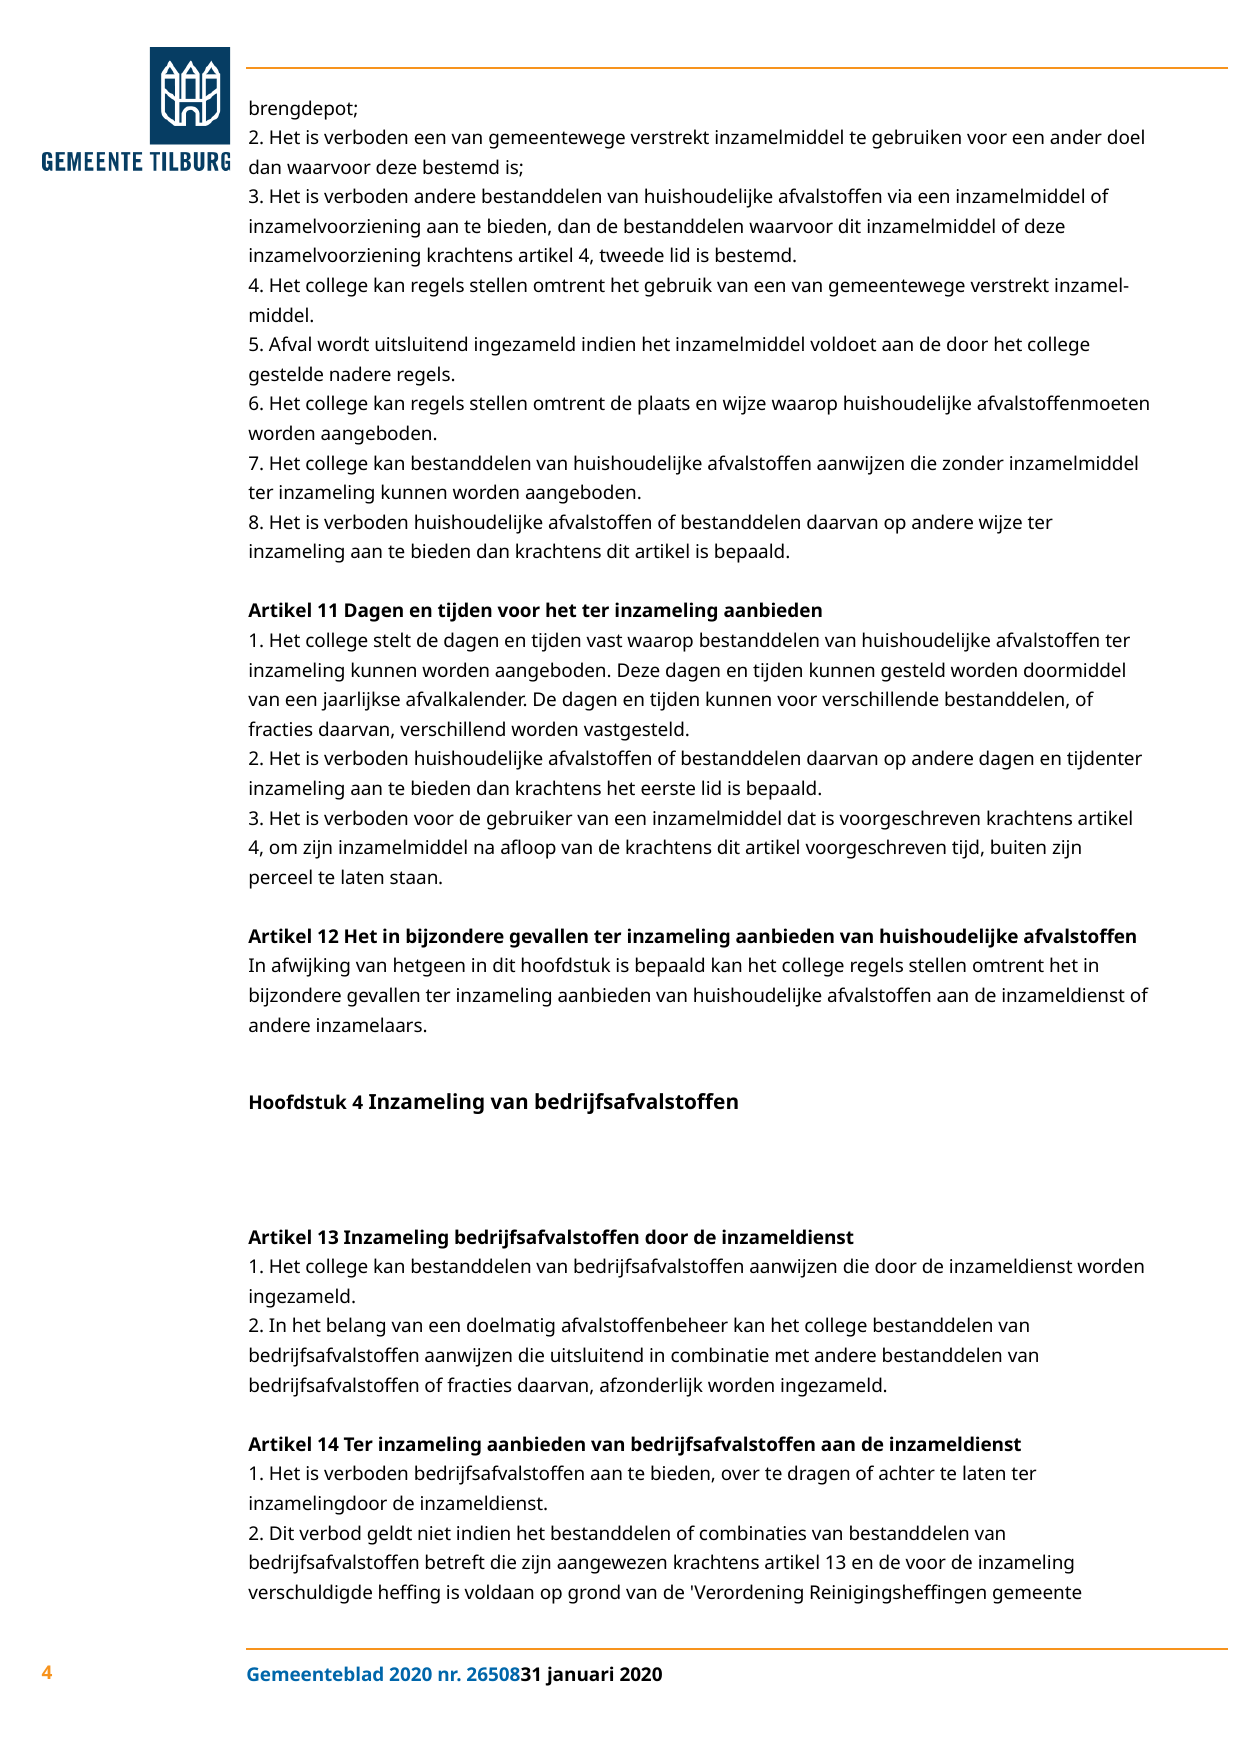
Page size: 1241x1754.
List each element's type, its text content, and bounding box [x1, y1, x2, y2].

text brengdepot; [248, 95, 1152, 121]
text 2. In het belang van een doelmatig afvalstoffenbeheer kan het college bestanddelen van bedrijfsafvalstoffen aanwijzen die uitsluitend in combinatie met andere bestanddelen van bedrijfsafvalstoffen of fracties daarvan, afzonderlijk worden ingezameld. [248, 1313, 1152, 1398]
text Artikel 14 Ter inzameling aanbieden van bedrijfsafvalstoffen aan de inzameldienst [248, 1431, 1152, 1457]
text Hoofdstuk 4 Inzameling van bedrijfsafvalstoffen [248, 1087, 1152, 1116]
text 2. Dit verbod geldt niet indien het bestanddelen of combinaties van bestanddelen van bedrijfsafvalstoffen betreft die zijn aangewezen krachtens artikel 13 en de voor de inzameling verschuldigde heffing is voldaan op grond van de 'Verordening Reinigingsheffingen gemeente [248, 1520, 1152, 1605]
text 3. Het is verboden andere bestanddelen van huishoudelijke afvalstoffen via een inzamelmiddel of inzamelvoorziening aan te bieden, dan de bestanddelen waarvoor dit inzamelmiddel of deze inzamelvoorziening krachtens artikel 4, tweede lid is bestemd. [248, 183, 1152, 268]
text Artikel 12 Het in bijzondere gevallen ter inzameling aanbieden van huishoudelijke afvalstoffen [248, 923, 1152, 949]
picture [41, 47, 231, 172]
text 7. Het college kan bestanddelen van huishoudelijke afvalstoffen aanwijzen die zonder inzamelmiddel ter inzameling kunnen worden aangeboden. [248, 450, 1152, 505]
text 1. Het is verboden bedrijfsafvalstoffen aan te bieden, over te dragen of achter te laten ter inzamelingdoor de inzameldienst. [248, 1461, 1152, 1516]
text 1. Het college stelt de dagen en tijden vast waarop bestanddelen van huishoudelijke afvalstoffen ter inzameling kunnen worden aangeboden. Deze dagen en tijden kunnen gesteld worden doormiddel van een jaarlijkse afvalkalender. De dagen en tijden kunnen voor verschillende bestanddelen, of fracties daarvan, verschillend worden vastgesteld. [248, 627, 1152, 742]
text 4. Het college kan regels stellen omtrent het gebruik van een van gemeentewege verstrekt inzamel-middel. [248, 272, 1152, 328]
text 8. Het is verboden huishoudelijke afvalstoffen of bestanddelen daarvan op andere wijze ter inzameling aan te bieden dan krachtens dit artikel is bepaald. [248, 509, 1152, 564]
text 2. Het is verboden een van gemeentewege verstrekt inzamelmiddel te gebruiken voor een ander doel dan waarvoor deze bestemd is; [248, 124, 1152, 180]
text Artikel 13 Inzameling bedrijfsafvalstoffen door de inzameldienst [248, 1224, 1152, 1250]
text 1. Het college kan bestanddelen van bedrijfsafvalstoffen aanwijzen die door de inzameldienst worden ingezameld. [248, 1253, 1152, 1309]
text Artikel 11 Dagen en tijden voor het ter inzameling aanbieden [248, 598, 1152, 623]
text In afwijking van hetgeen in dit hoofdstuk is bepaald kan het college regels stellen omtrent het in bijzondere gevallen ter inzameling aanbieden van huishoudelijke afvalstoffen aan de inzameldienst of andere inzamelaars. [248, 953, 1152, 1038]
text 3. Het is verboden voor de gebruiker van een inzamelmiddel dat is voorgeschreven krachtens artikel 4, om zijn inzamelmiddel na afloop van de krachtens dit artikel voorgeschreven tijd, buiten zijn perceel te laten staan. [248, 805, 1152, 890]
text 5. Afval wordt uitsluitend ingezameld indien het inzamelmiddel voldoet aan de door het college gestelde nadere regels. [248, 331, 1152, 387]
text 6. Het college kan regels stellen omtrent de plaats en wijze waarop huishoudelijke afvalstoffenmoeten worden aangeboden. [248, 391, 1152, 446]
text 2. Het is verboden huishoudelijke afvalstoffen of bestanddelen daarvan op andere dagen en tijdenter inzameling aan te bieden dan krachtens het eerste lid is bepaald. [248, 746, 1152, 801]
